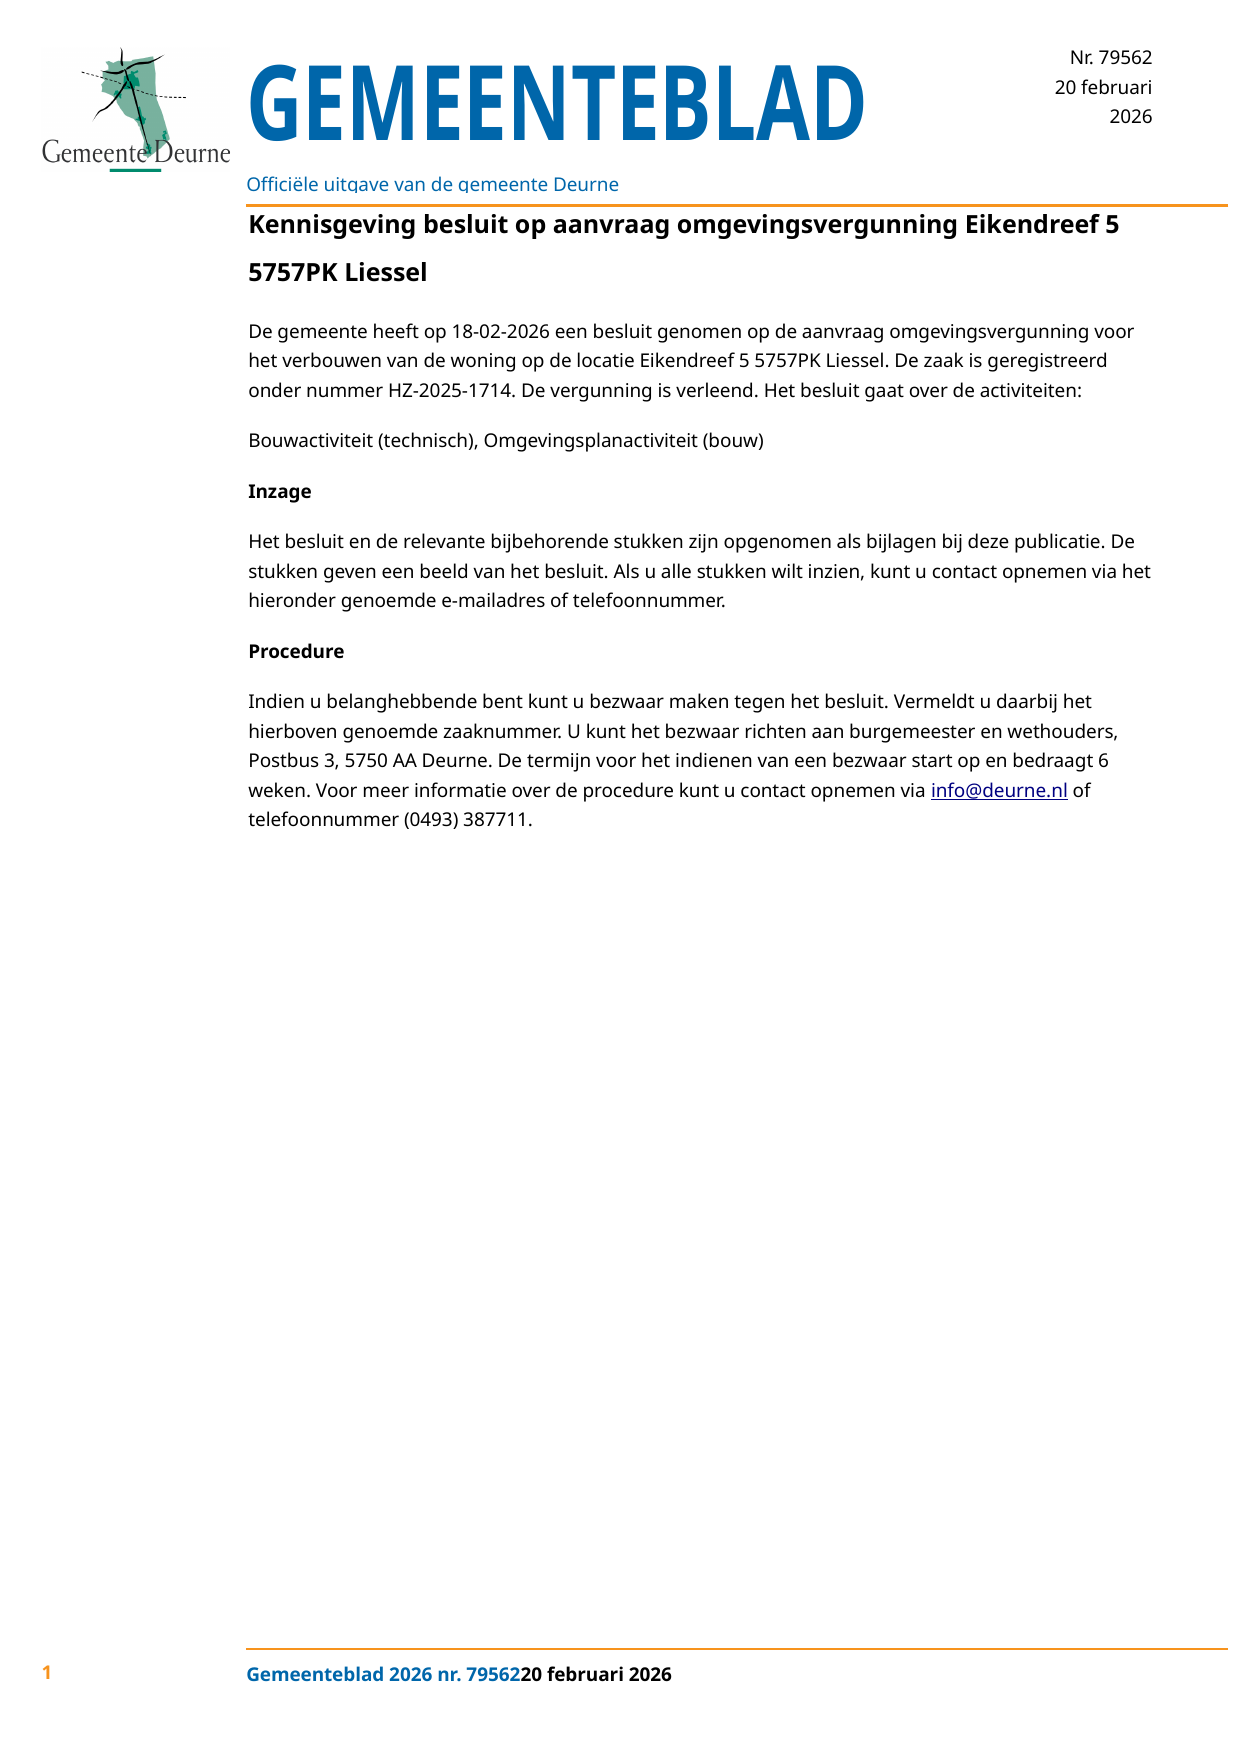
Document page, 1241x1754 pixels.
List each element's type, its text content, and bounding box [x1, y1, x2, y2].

text De gemeente heeft op 18-02-2026 een besluit genomen op de aanvraag omgevingsvergunning voor het verbouwen van de woning op de locatie Eikendreef 5 5757PK Liessel. De zaak is geregistreerd onder nummer HZ-2025-1714. De vergunning is verleend. Het besluit gaat over de activiteiten: [248, 318, 1152, 403]
text Indien u belanghebbende bent kunt u bezwaar maken tegen het besluit. Vermeldt u daarbij het hierboven genoemde zaaknummer. U kunt het bezwaar richten aan burgemeester en wethouders, Postbus 3, 5750 AA Deurne. De termijn voor het indienen van een bezwaar start op en bedraagt 6 weken. Voor meer informatie over de procedure kunt u contact opnemen via info@deurne.nl of telefoonnummer (0493) 387711. [248, 688, 1152, 832]
text Het besluit en de relevante bijbehorende stukken zijn opgenomen als bijlagen bij deze publicatie. De stukken geven een beeld van het besluit. Als u alle stukken wilt inzien, kunt u contact opnemen via het hieronder genoemde e-mailadres of telefoonnummer. [248, 528, 1152, 613]
text Procedure [248, 638, 1152, 664]
text Kennisgeving besluit op aanvraag omgevingsvergunning Eikendreef 5 5757PK Liessel [248, 207, 1152, 288]
text Bouwactiviteit (technisch), Omgevingsplanactiviteit (bouw) [248, 427, 1152, 453]
picture [41, 47, 231, 172]
text Inzage [248, 478, 1152, 504]
